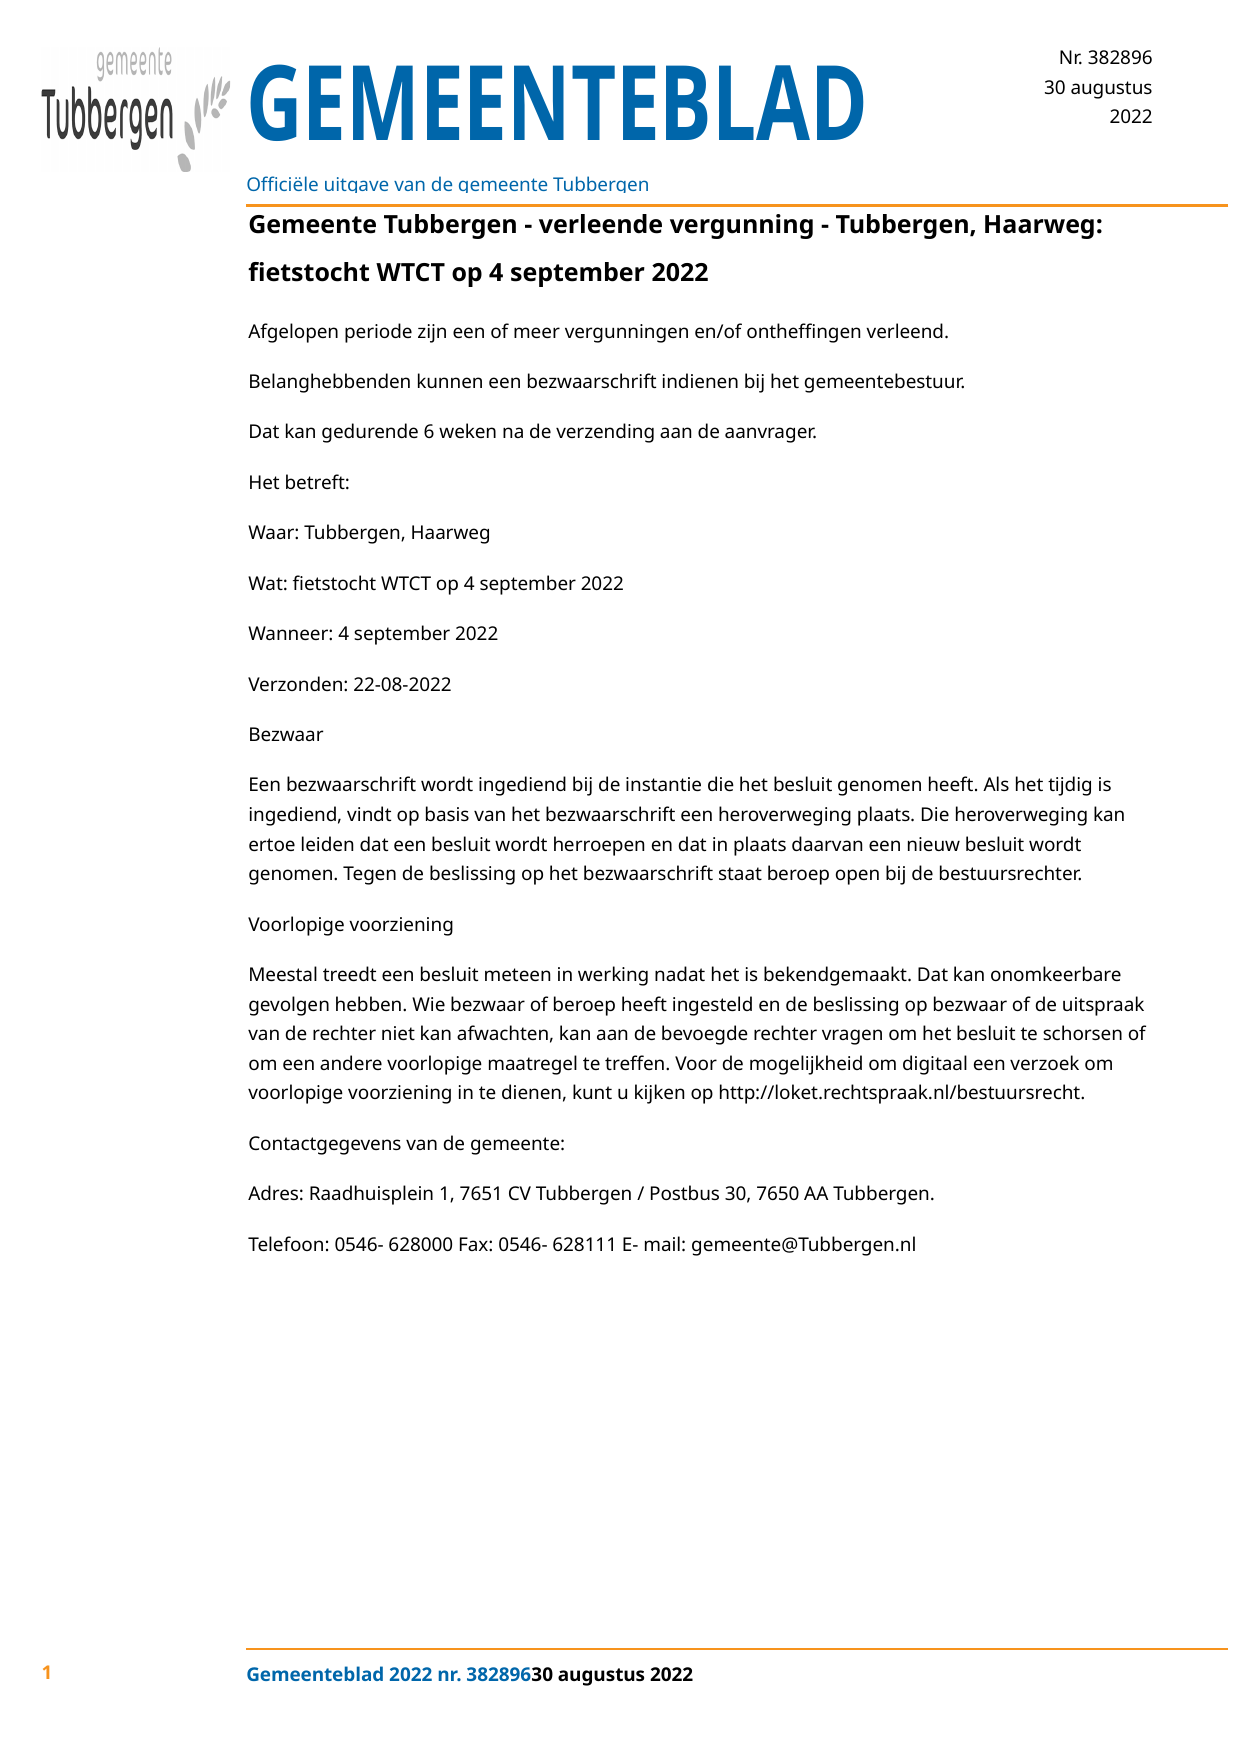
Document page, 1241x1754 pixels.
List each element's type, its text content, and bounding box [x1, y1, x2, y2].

text Wat: fietstocht WTCT op 4 september 2022 [248, 570, 1152, 596]
text Bezwaar [248, 721, 1152, 747]
text Adres: Raadhuisplein 1, 7651 CV Tubbergen / Postbus 30, 7650 AA Tubbergen. [248, 1180, 1152, 1206]
text Verzonden: 22-08-2022 [248, 671, 1152, 697]
text Wanneer: 4 september 2022 [248, 620, 1152, 646]
text Telefoon: 0546- 628000 Fax: 0546- 628111 E- mail: gemeente@Tubbergen.nl [248, 1231, 1152, 1257]
text Afgelopen periode zijn een of meer vergunningen en/of ontheffingen verleend. [248, 318, 1152, 344]
text Waar: Tubbergen, Haarweg [248, 519, 1152, 545]
text Meestal treedt een besluit meteen in werking nadat het is bekendgemaakt. Dat kan onomkeerbare gevolgen hebben. Wie bezwaar of beroep heeft ingesteld en de beslissing op bezwaar of de uitspraak van de rechter niet kan afwachten, kan aan de bevoegde rechter vragen om het besluit te schorsen of om een andere voorlopige maatregel te treffen. Voor de mogelijkheid om digitaal een verzoek om voorlopige voorziening in te dienen, kunt u kijken op http://loket.rechtspraak.nl/bestuursrecht. [248, 961, 1152, 1105]
text Een bezwaarschrift wordt ingediend bij de instantie die het besluit genomen heeft. Als het tijdig is ingediend, vindt op basis van het bezwaarschrift een heroverweging plaats. Die heroverweging kan ertoe leiden dat een besluit wordt herroepen en dat in plaats daarvan een nieuw besluit wordt genomen. Tegen de beslissing op het bezwaarschrift staat beroep open bij de bestuursrechter. [248, 772, 1152, 886]
text Gemeente Tubbergen - verleende vergunning - Tubbergen, Haarweg: fietstocht WTCT op 4 september 2022 [248, 207, 1152, 288]
text Voorlopige voorziening [248, 911, 1152, 937]
text Dat kan gedurende 6 weken na de verzending aan de aanvrager. [248, 419, 1152, 444]
text Belanghebbenden kunnen een bezwaarschrift indienen bij het gemeentebestuur. [248, 368, 1152, 394]
text Contactgegevens van de gemeente: [248, 1130, 1152, 1156]
text Het betreft: [248, 469, 1152, 495]
picture [41, 47, 231, 172]
